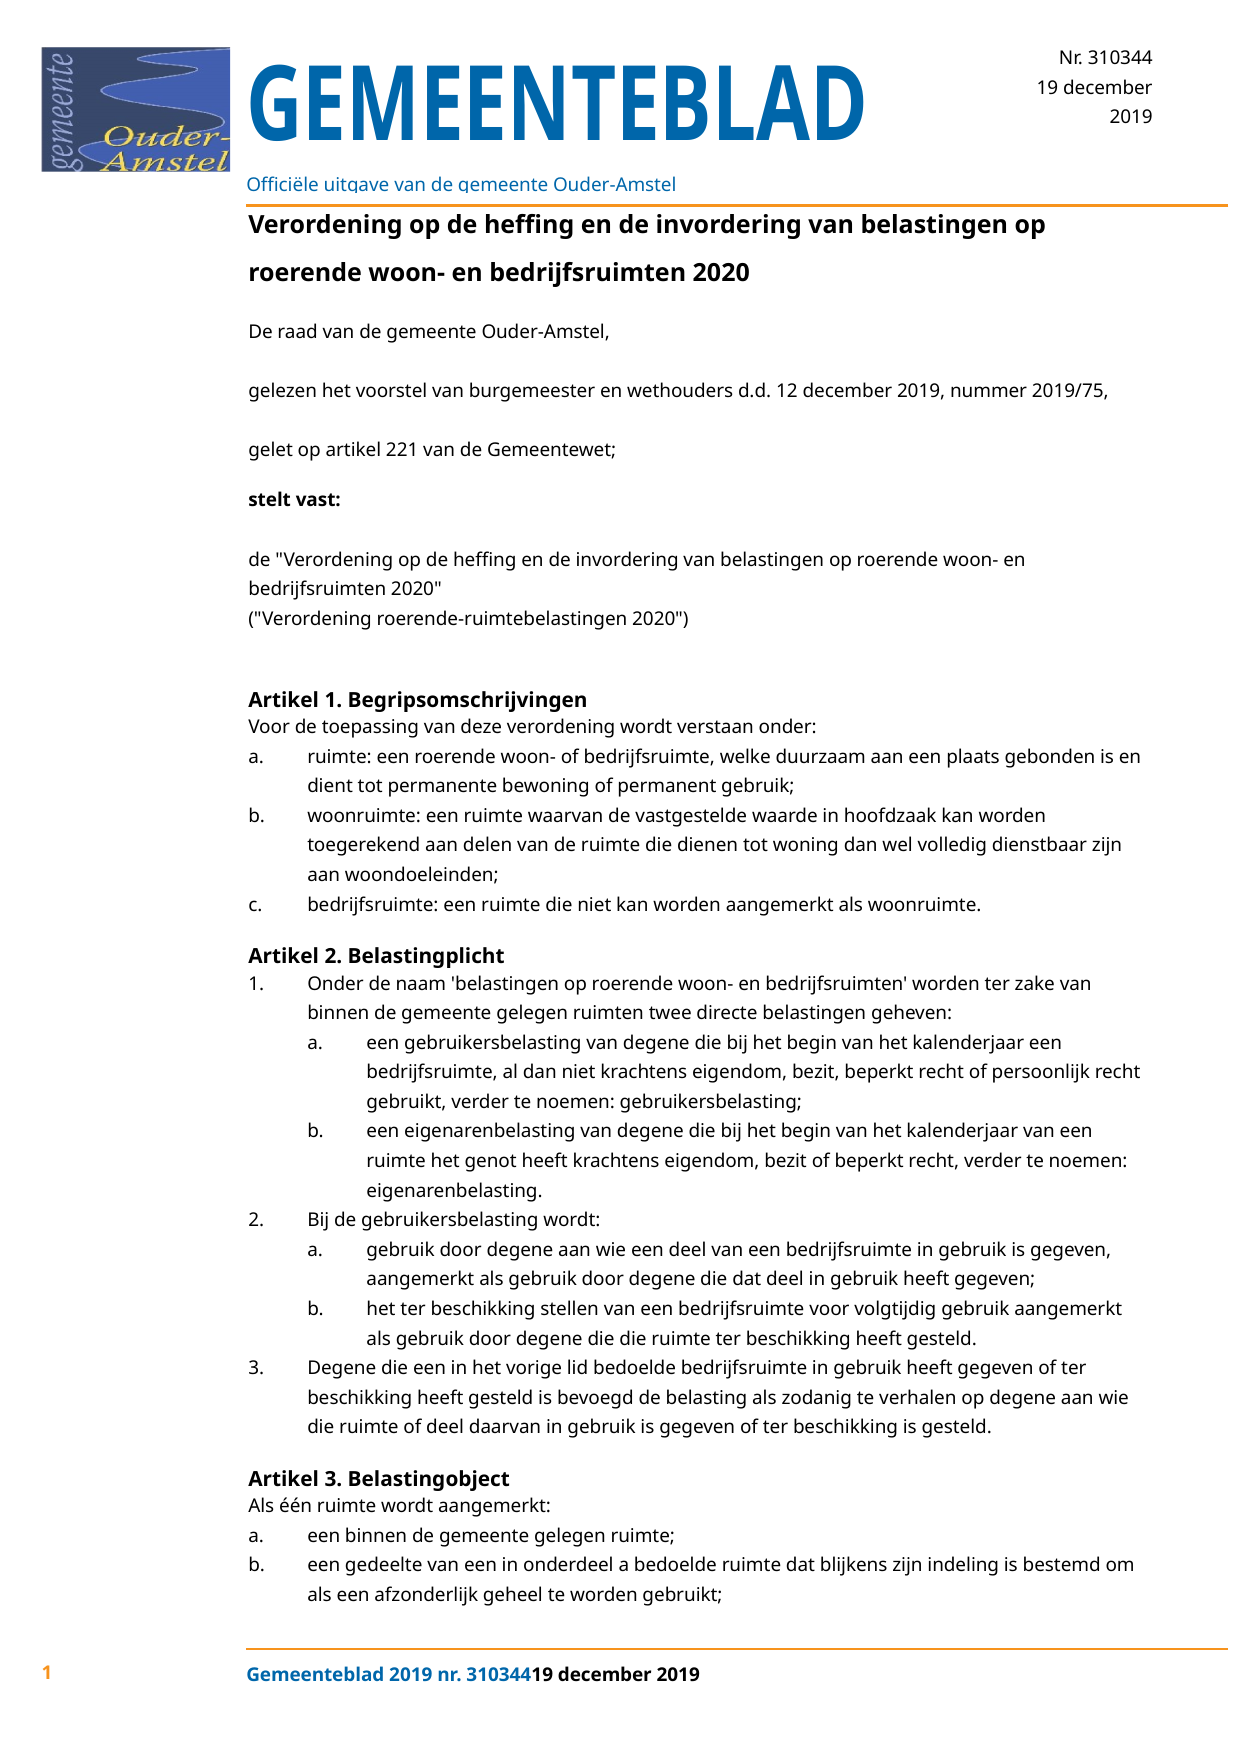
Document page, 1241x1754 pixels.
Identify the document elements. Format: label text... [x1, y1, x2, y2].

list woonruimte: een ruimte waarvan de vastgestelde waarde in hoofdzaak kan worden toegerekend aan delen van de ruimte die dienen tot woning dan wel volledig dienstbaar zijn aan woondoeleinden; [248, 802, 1152, 887]
text Verordening op de heffing en de invordering van belastingen op roerende woon- en bedrijfsruimten 2020 [248, 207, 1152, 288]
list Degene die een in het vorige lid bedoelde bedrijfsruimte in gebruik heeft gegeven of ter beschikking heeft gesteld is bevoegd de belasting als zodanig te verhalen op degene aan wie die ruimte of deel daarvan in gebruik is gegeven of ter beschikking is gesteld. [248, 1354, 1152, 1439]
text Artikel 1. Begripsomschrijvingen [248, 685, 1152, 713]
list Bij de gebruikersbelasting wordt: [248, 1206, 1152, 1232]
list ruimte: een roerende woon- of bedrijfsruimte, welke duurzaam aan een plaats gebonden is en dient tot permanente bewoning of permanent gebruik; [248, 743, 1152, 798]
text Artikel 2. Belastingplicht [248, 941, 1152, 970]
text stelt vast: [248, 487, 1152, 512]
text gelet op artikel 221 van de Gemeentewet; [248, 436, 1152, 462]
text de "Verordening op de heffing en de invordering van belastingen op roerende woon- en bedrijfsruimten 2020" [248, 546, 1152, 601]
list een eigenarenbelasting van degene die bij het begin van het kalenderjaar van een ruimte het genot heeft krachtens eigendom, bezit of beperkt recht, verder te noemen: eigenarenbelasting. [307, 1118, 1152, 1202]
list een gebruikersbelasting van degene die bij het begin van het kalenderjaar een bedrijfsruimte, al dan niet krachtens eigendom, bezit, beperkt recht of persoonlijk recht gebruikt, verder te noemen: gebruikersbelasting; [307, 1029, 1152, 1114]
picture [41, 47, 231, 172]
list gebruik door degene aan wie een deel van een bedrijfsruimte in gebruik is gegeven, aangemerkt als gebruik door degene die dat deel in gebruik heeft gegeven; [307, 1236, 1152, 1291]
text De raad van de gemeente Ouder-Amstel, [248, 318, 1152, 344]
text Artikel 3. Belastingobject [248, 1464, 1152, 1492]
list Onder de naam 'belastingen op roerende woon- en bedrijfsruimten' worden ter zake van binnen de gemeente gelegen ruimten twee directe belastingen geheven: [248, 970, 1152, 1025]
list een gedeelte van een in onderdeel a bedoelde ruimte dat blijkens zijn indeling is bestemd om als een afzonderlijk geheel te worden gebruikt; [248, 1551, 1152, 1607]
list het ter beschikking stellen van een bedrijfsruimte voor volgtijdig gebruik aangemerkt als gebruik door degene die die ruimte ter beschikking heeft gesteld. [307, 1295, 1152, 1350]
list bedrijfsruimte: een ruimte die niet kan worden aangemerkt als woonruimte. [248, 891, 1152, 917]
text gelezen het voorstel van burgemeester en wethouders d.d. 12 december 2019, nummer 2019/75, [248, 377, 1152, 403]
list een binnen de gemeente gelegen ruimte; [248, 1522, 1152, 1548]
text ("Verordening roerende-ruimtebelastingen 2020") [248, 605, 1152, 631]
text Voor de toepassing van deze verordening wordt verstaan onder: [248, 713, 1152, 739]
text Als één ruimte wordt aangemerkt: [248, 1492, 1152, 1518]
